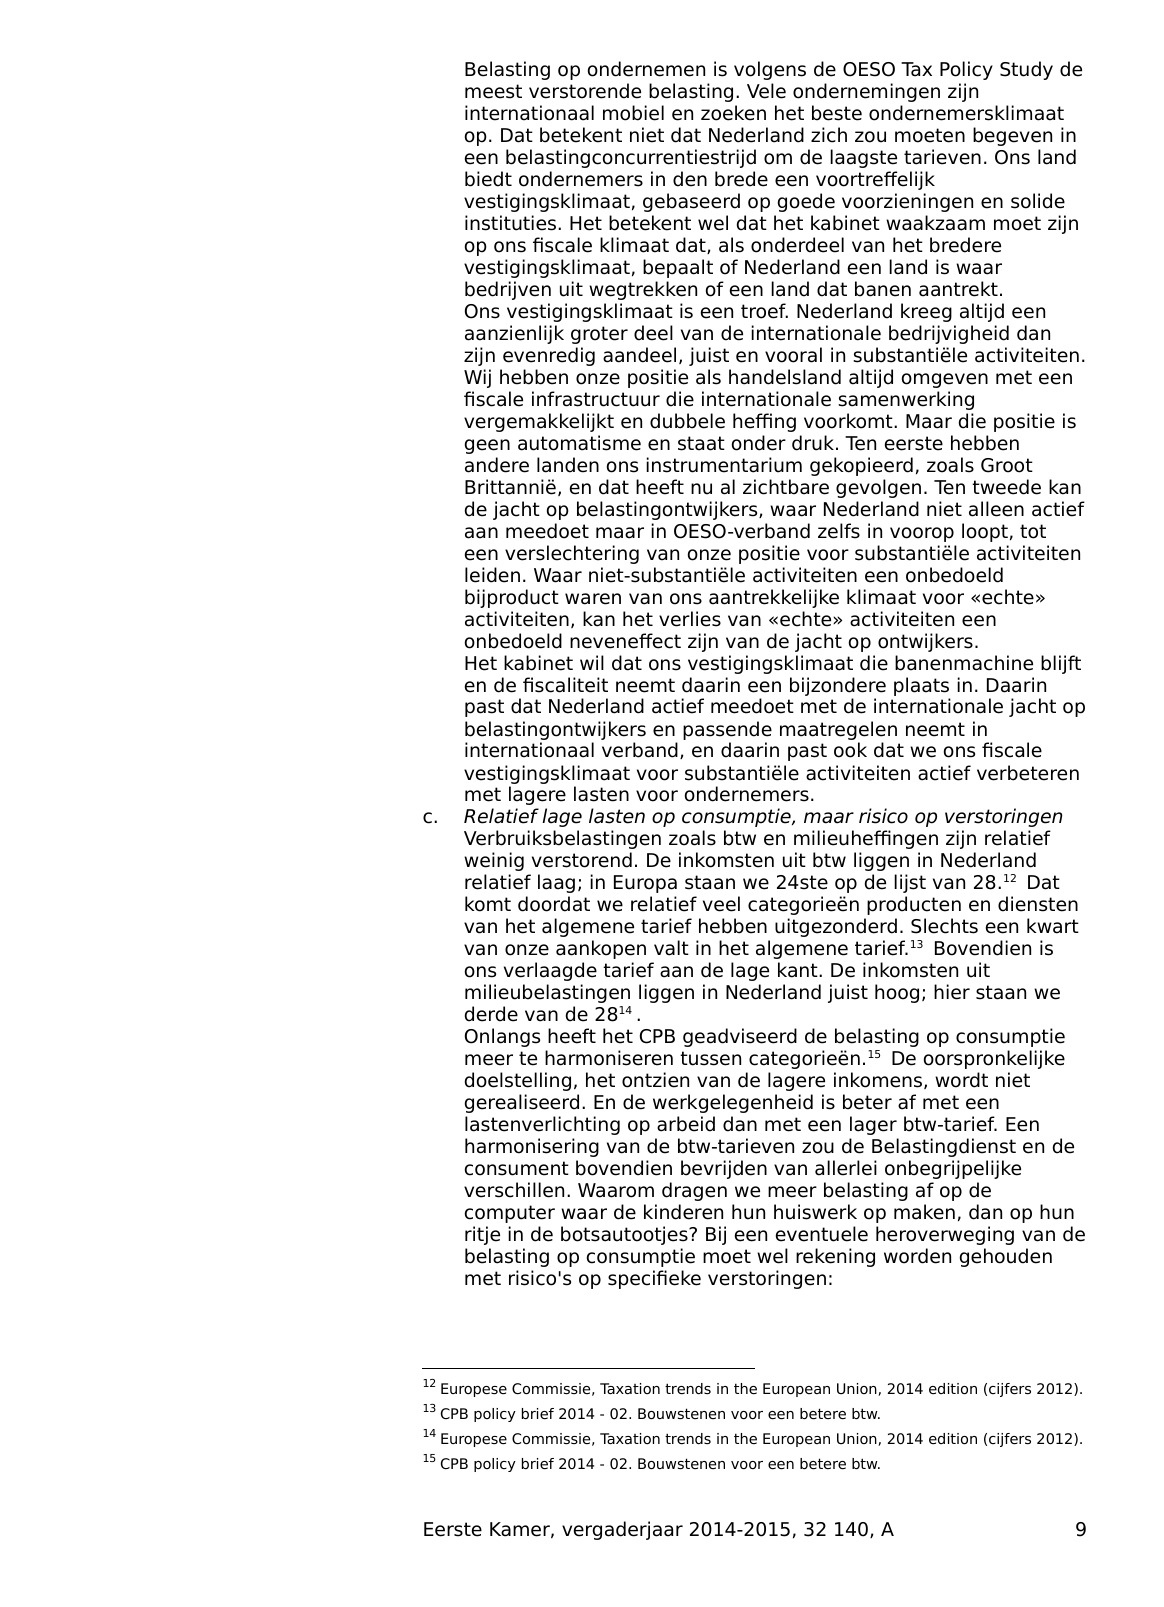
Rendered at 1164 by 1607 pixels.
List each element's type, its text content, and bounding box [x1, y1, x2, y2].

text Belasting op ondernemen is volgens de OESO Tax Policy Study de meest verstorende belasting. Vele ondernemingen zijn internationaal mobiel en zoeken het beste ondernemersklimaat op. Dat betekent niet dat Nederland zich zou moeten begeven in een belastingconcurrentiestrijd om de laagste tarieven. Ons land biedt ondernemers in den brede een voortreffelijk vestigingsklimaat, gebaseerd op goede voorzieningen en solide instituties. Het betekent wel dat het kabinet waakzaam moet zijn op ons fiscale klimaat dat, als onderdeel van het bredere vestigingsklimaat, bepaalt of Nederland een land is waar bedrijven uit wegtrekken of een land dat banen aantrekt. [464, 59, 1087, 301]
text Onlangs heeft het CPB geadviseerd de belasting op consumptie meer te harmoniseren tussen categorieën. De oorspronkelijke doelstelling, het ontzien van de lagere inkomens, wordt niet gerealiseerd. En de werkgelegenheid is beter af met een lastenverlichting op arbeid dan met een lager btw-tarief. Een harmonisering van de btw-tarieven zou de Belastingdienst en de consument bovendien bevrijden van allerlei onbegrijpelijke verschillen. Waarom dragen we meer belasting af op de computer waar de kinderen hun huiswerk op maken, dan op hun ritje in de botsautootjes? Bij een eventuele heroverweging van de belasting op consumptie moet wel rekening worden gehouden met risico's op specifieke verstoringen: [464, 1026, 1087, 1290]
text Het kabinet wil dat ons vestigingsklimaat die banenmachine blijft en de fiscaliteit neemt daarin een bijzondere plaats in. Daarin past dat Nederland actief meedoet met de internationale jacht op belastingontwijkers en passende maatregelen neemt in internationaal verband, en daarin past ook dat we ons fiscale vestigingsklimaat voor substantiële activiteiten actief verbeteren met lagere lasten voor ondernemers. [464, 652, 1087, 806]
text Verbruiksbelastingen zoals btw en milieuheffingen zijn relatief weinig verstorend. De inkomsten uit btw liggen in Nederland relatief laag; in Europa staan we 24ste op de lijst van 28. Dat komt doordat we relatief veel categorieën producten en diensten van het algemene tarief hebben uitgezonderd. Slechts een kwart van onze aankopen valt in het algemene tarief. Bovendien is ons verlaagde tarief aan de lage kant. De inkomsten uit milieubelastingen liggen in Nederland juist hoog; hier staan we derde van de 28. [464, 828, 1087, 1026]
text Europese Commissie, Taxation trends in the European Union, 2014 edition (cijfers 2012). [422, 1377, 1087, 1399]
text Ons vestigingsklimaat is een troef. Nederland kreeg altijd een aanzienlijk groter deel van de internationale bedrijvigheid dan zijn evenredig aandeel, juist en vooral in substantiële activiteiten. Wij hebben onze positie als handelsland altijd omgeven met een fiscale infrastructuur die internationale samenwerking vergemakkelijkt en dubbele heffing voorkomt. Maar die positie is geen automatisme en staat onder druk. Ten eerste hebben andere landen ons instrumentarium gekopieerd, zoals Groot Brittannië, en dat heeft nu al zichtbare gevolgen. Ten tweede kan de jacht op belastingontwijkers, waar Nederland niet alleen actief aan meedoet maar in OESO-verband zelfs in voorop loopt, tot een verslechtering van onze positie voor substantiële activiteiten leiden. Waar niet-substantiële activiteiten een onbedoeld bijproduct waren van ons aantrekkelijke klimaat voor «echte» activiteiten, kan het verlies van «echte» activiteiten een onbedoeld neveneffect zijn van de jacht op ontwijkers. [464, 301, 1087, 652]
text c. Relatief lage lasten op consumptie, maar risico op verstoringen [422, 806, 1087, 828]
text CPB policy brief 2014 - 02. Bouwstenen voor een betere btw. [422, 1402, 1087, 1424]
text CPB policy brief 2014 - 02. Bouwstenen voor een betere btw. [422, 1452, 1087, 1474]
text Europese Commissie, Taxation trends in the European Union, 2014 edition (cijfers 2012). [422, 1427, 1087, 1449]
